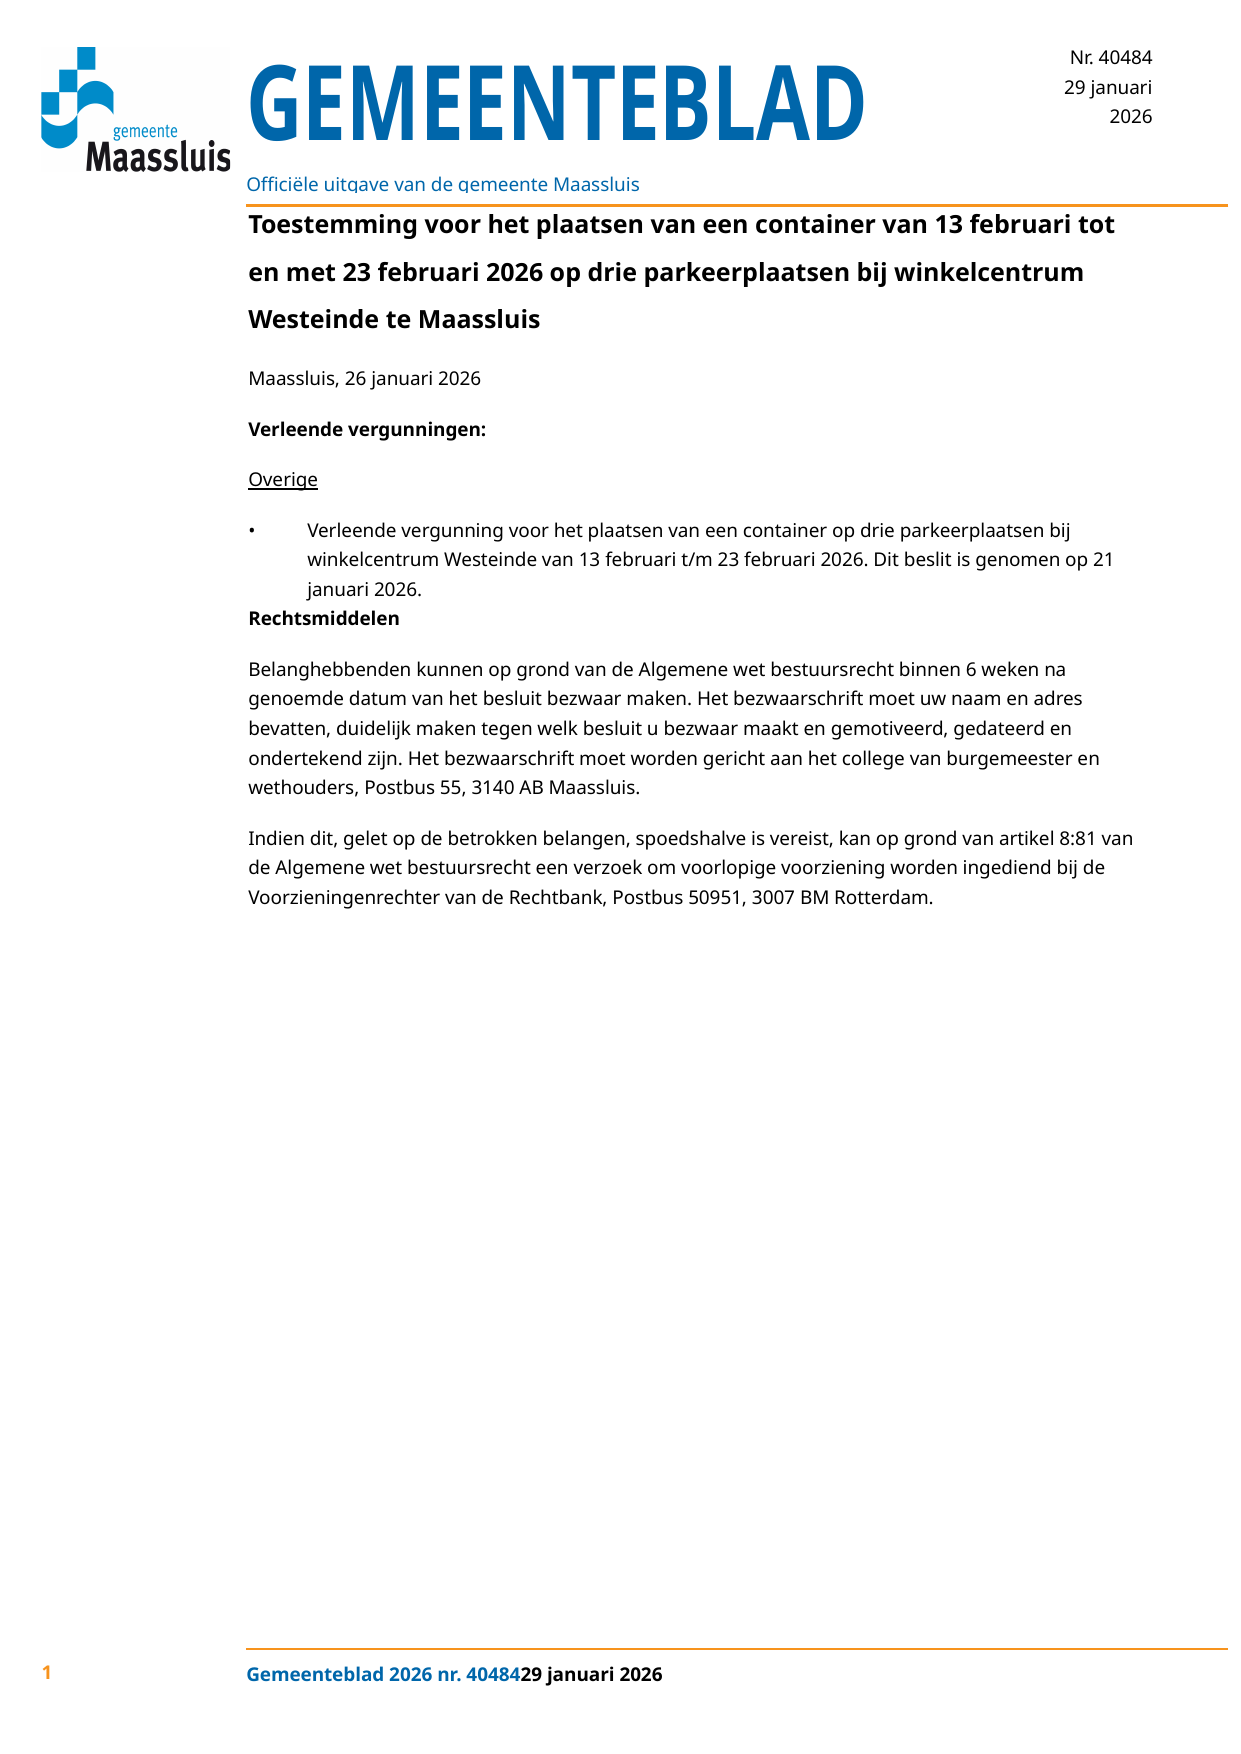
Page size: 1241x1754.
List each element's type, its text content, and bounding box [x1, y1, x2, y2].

text Belanghebbenden kunnen op grond van de Algemene wet bestuursrecht binnen 6 weken na genoemde datum van het besluit bezwaar maken. Het bezwaarschrift moet uw naam en adres bevatten, duidelijk maken tegen welk besluit u bezwaar maakt en gemotiveerd, gedateerd en ondertekend zijn. Het bezwaarschrift moet worden gericht aan het college van burgemeester en wethouders, Postbus 55, 3140 AB Maassluis. [248, 656, 1152, 800]
list Verleende vergunning voor het plaatsen van een container op drie parkeerplaatsen bij winkelcentrum Westeinde van 13 februari t/m 23 februari 2026. Dit beslit is genomen op 21 januari 2026. [248, 517, 1152, 602]
text Verleende vergunningen: [248, 416, 1152, 442]
picture [41, 47, 231, 172]
picture [41, 47, 77, 92]
text Rechtsmiddelen [248, 606, 1152, 631]
text Indien dit, gelet op de betrokken belangen, spoedshalve is vereist, kan op grond van artikel 8:81 van de Algemene wet bestuursrecht een verzoek om voorlopige voorziening worden ingediend bij de Voorzieningenrechter van de Rechtbank, Postbus 50951, 3007 BM Rotterdam. [248, 825, 1152, 909]
text Maassluis, 26 januari 2026 [248, 366, 1152, 391]
text Overige [248, 466, 1152, 492]
text Toestemming voor het plaatsen van een container van 13 februari tot en met 23 februari 2026 op drie parkeerplaatsen bij winkelcentrum Westeinde te Maassluis [248, 207, 1152, 336]
